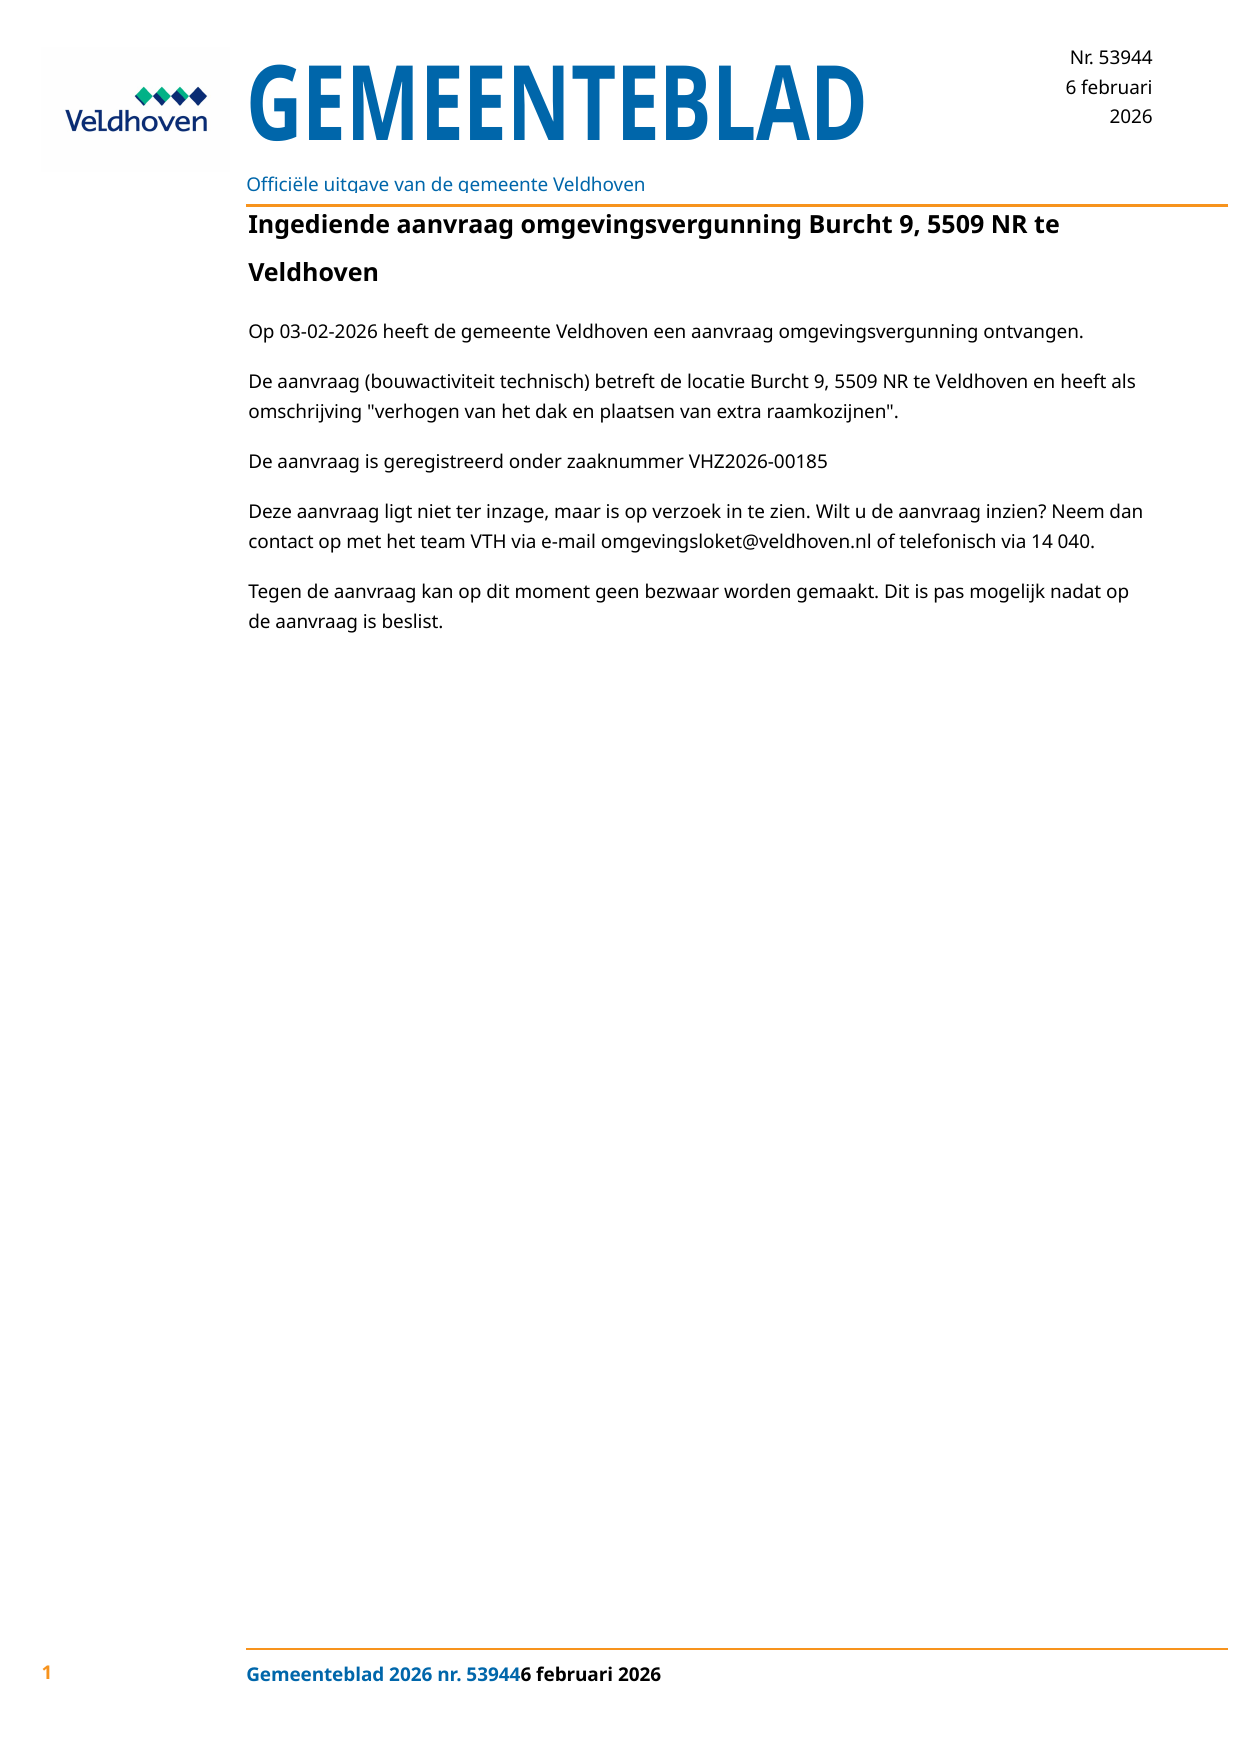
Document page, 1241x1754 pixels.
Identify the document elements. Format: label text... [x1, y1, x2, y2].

text Ingediende aanvraag omgevingsvergunning Burcht 9, 5509 NR te Veldhoven [248, 207, 1152, 288]
text Tegen de aanvraag kan op dit moment geen bezwaar worden gemaakt. Dit is pas mogelijk nadat op de aanvraag is beslist. [248, 579, 1152, 634]
text Deze aanvraag ligt niet ter inzage, maar is op verzoek in te zien. Wilt u de aanvraag inzien? Neem dan contact op met het team VTH via e-mail omgevingsloket@veldhoven.nl of telefonisch via 14 040. [248, 499, 1152, 554]
text Op 03-02-2026 heeft de gemeente Veldhoven een aanvraag omgevingsvergunning ontvangen. [248, 318, 1152, 344]
picture [41, 47, 231, 172]
text De aanvraag is geregistreerd onder zaaknummer VHZ2026-00185 [248, 448, 1152, 474]
text De aanvraag (bouwactiviteit technisch) betreft de locatie Burcht 9, 5509 NR te Veldhoven en heeft als omschrijving "verhogen van het dak en plaatsen van extra raamkozijnen". [248, 368, 1152, 424]
